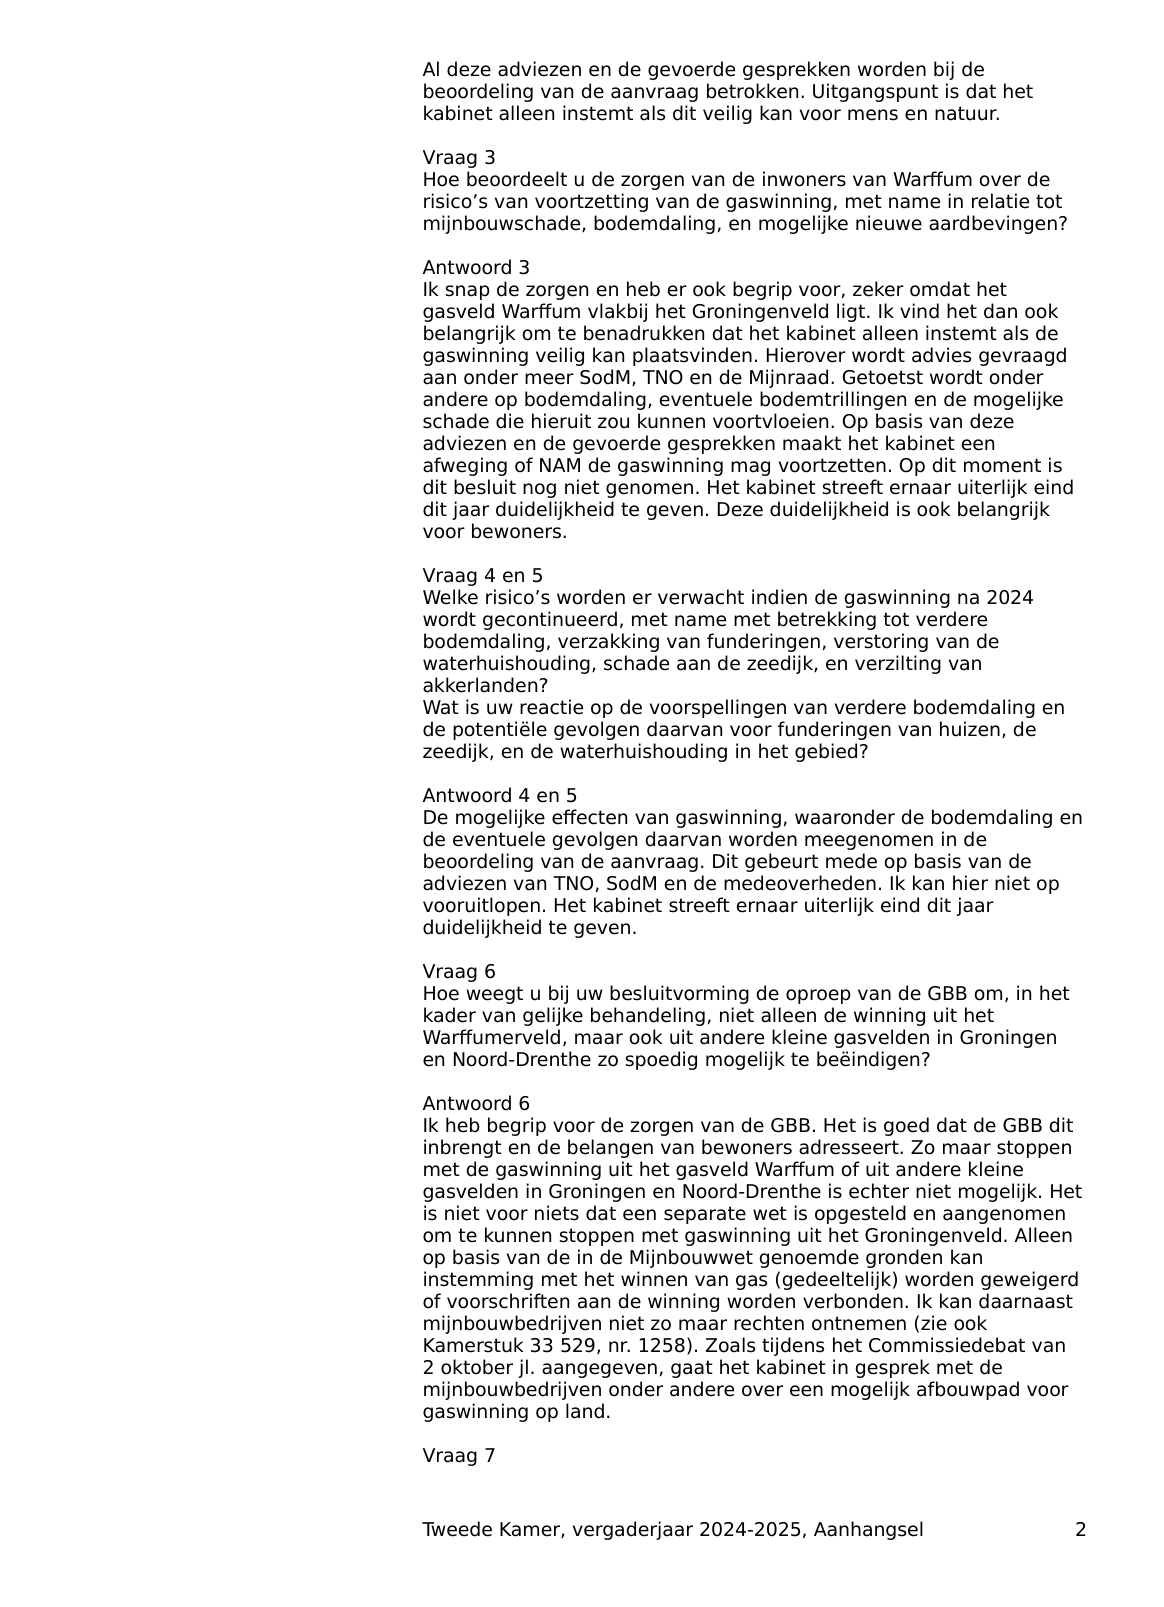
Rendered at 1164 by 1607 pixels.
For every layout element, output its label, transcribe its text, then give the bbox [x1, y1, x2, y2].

text Antwoord 4 en 5 [422, 785, 1087, 807]
text Welke risico’s worden er verwacht indien de gaswinning na 2024 wordt gecontinueerd, met name met betrekking tot verdere bodemdaling, verzakking van funderingen, verstoring van de waterhuishouding, schade aan de zeedijk, en verzilting van akkerlanden? [422, 587, 1087, 697]
text Hoe weegt u bij uw besluitvorming de oproep van de GBB om, in het kader van gelijke behandeling, niet alleen de winning uit het Warffumerveld, maar ook uit andere kleine gasvelden in Groningen en Noord-Drenthe zo spoedig mogelijk te beëindigen? [422, 983, 1087, 1071]
text Hoe beoordeelt u de zorgen van de inwoners van Warffum over de risico’s van voortzetting van de gaswinning, met name in relatie tot mijnbouwschade, bodemdaling, en mogelijke nieuwe aardbevingen? [422, 169, 1087, 235]
text Ik heb begrip voor de zorgen van de GBB. Het is goed dat de GBB dit inbrengt en de belangen van bewoners adresseert. Zo maar stoppen met de gaswinning uit het gasveld Warffum of uit andere kleine gasvelden in Groningen en Noord-Drenthe is echter niet mogelijk. Het is niet voor niets dat een separate wet is opgesteld en aangenomen om te kunnen stoppen met gaswinning uit het Groningenveld. Alleen op basis van de in de Mijnbouwwet genoemde gronden kan instemming met het winnen van gas (gedeeltelijk) worden geweigerd of voorschriften aan de winning worden verbonden. Ik kan daarnaast mijnbouwbedrijven niet zo maar rechten ontnemen (zie ook Kamerstuk 33 529, nr. 1258). Zoals tijdens het Commissiedebat van 2 oktober jl. aangegeven, gaat het kabinet in gesprek met de mijnbouwbedrijven onder andere over een mogelijk afbouwpad voor gaswinning op land. [422, 1115, 1087, 1423]
text De mogelijke effecten van gaswinning, waaronder de bodemdaling en de eventuele gevolgen daarvan worden meegenomen in de beoordeling van de aanvraag. Dit gebeurt mede op basis van de adviezen van TNO, SodM en de medeoverheden. Ik kan hier niet op vooruitlopen. Het kabinet streeft ernaar uiterlijk eind dit jaar duidelijkheid te geven. [422, 807, 1087, 939]
text Wat is uw reactie op de voorspellingen van verdere bodemdaling en de potentiële gevolgen daarvan voor funderingen van huizen, de zeedijk, en de waterhuishouding in het gebied? [422, 697, 1087, 763]
text Antwoord 3 [422, 257, 1087, 279]
text Vraag 7 [422, 1445, 1087, 1467]
text Vraag 4 en 5 [422, 565, 1087, 587]
text Vraag 3 [422, 147, 1087, 169]
text Al deze adviezen en de gevoerde gesprekken worden bij de beoordeling van de aanvraag betrokken. Uitgangspunt is dat het kabinet alleen instemt als dit veilig kan voor mens en natuur. [422, 59, 1087, 125]
text Vraag 6 [422, 961, 1087, 983]
text Ik snap de zorgen en heb er ook begrip voor, zeker omdat het gasveld Warffum vlakbij het Groningenveld ligt. Ik vind het dan ook belangrijk om te benadrukken dat het kabinet alleen instemt als de gaswinning veilig kan plaatsvinden. Hierover wordt advies gevraagd aan onder meer SodM, TNO en de Mijnraad. Getoetst wordt onder andere op bodemdaling, eventuele bodemtrillingen en de mogelijke schade die hieruit zou kunnen voortvloeien. Op basis van deze adviezen en de gevoerde gesprekken maakt het kabinet een afweging of NAM de gaswinning mag voortzetten. Op dit moment is dit besluit nog niet genomen. Het kabinet streeft ernaar uiterlijk eind dit jaar duidelijkheid te geven. Deze duidelijkheid is ook belangrijk voor bewoners. [422, 279, 1087, 543]
text Antwoord 6 [422, 1093, 1087, 1115]
